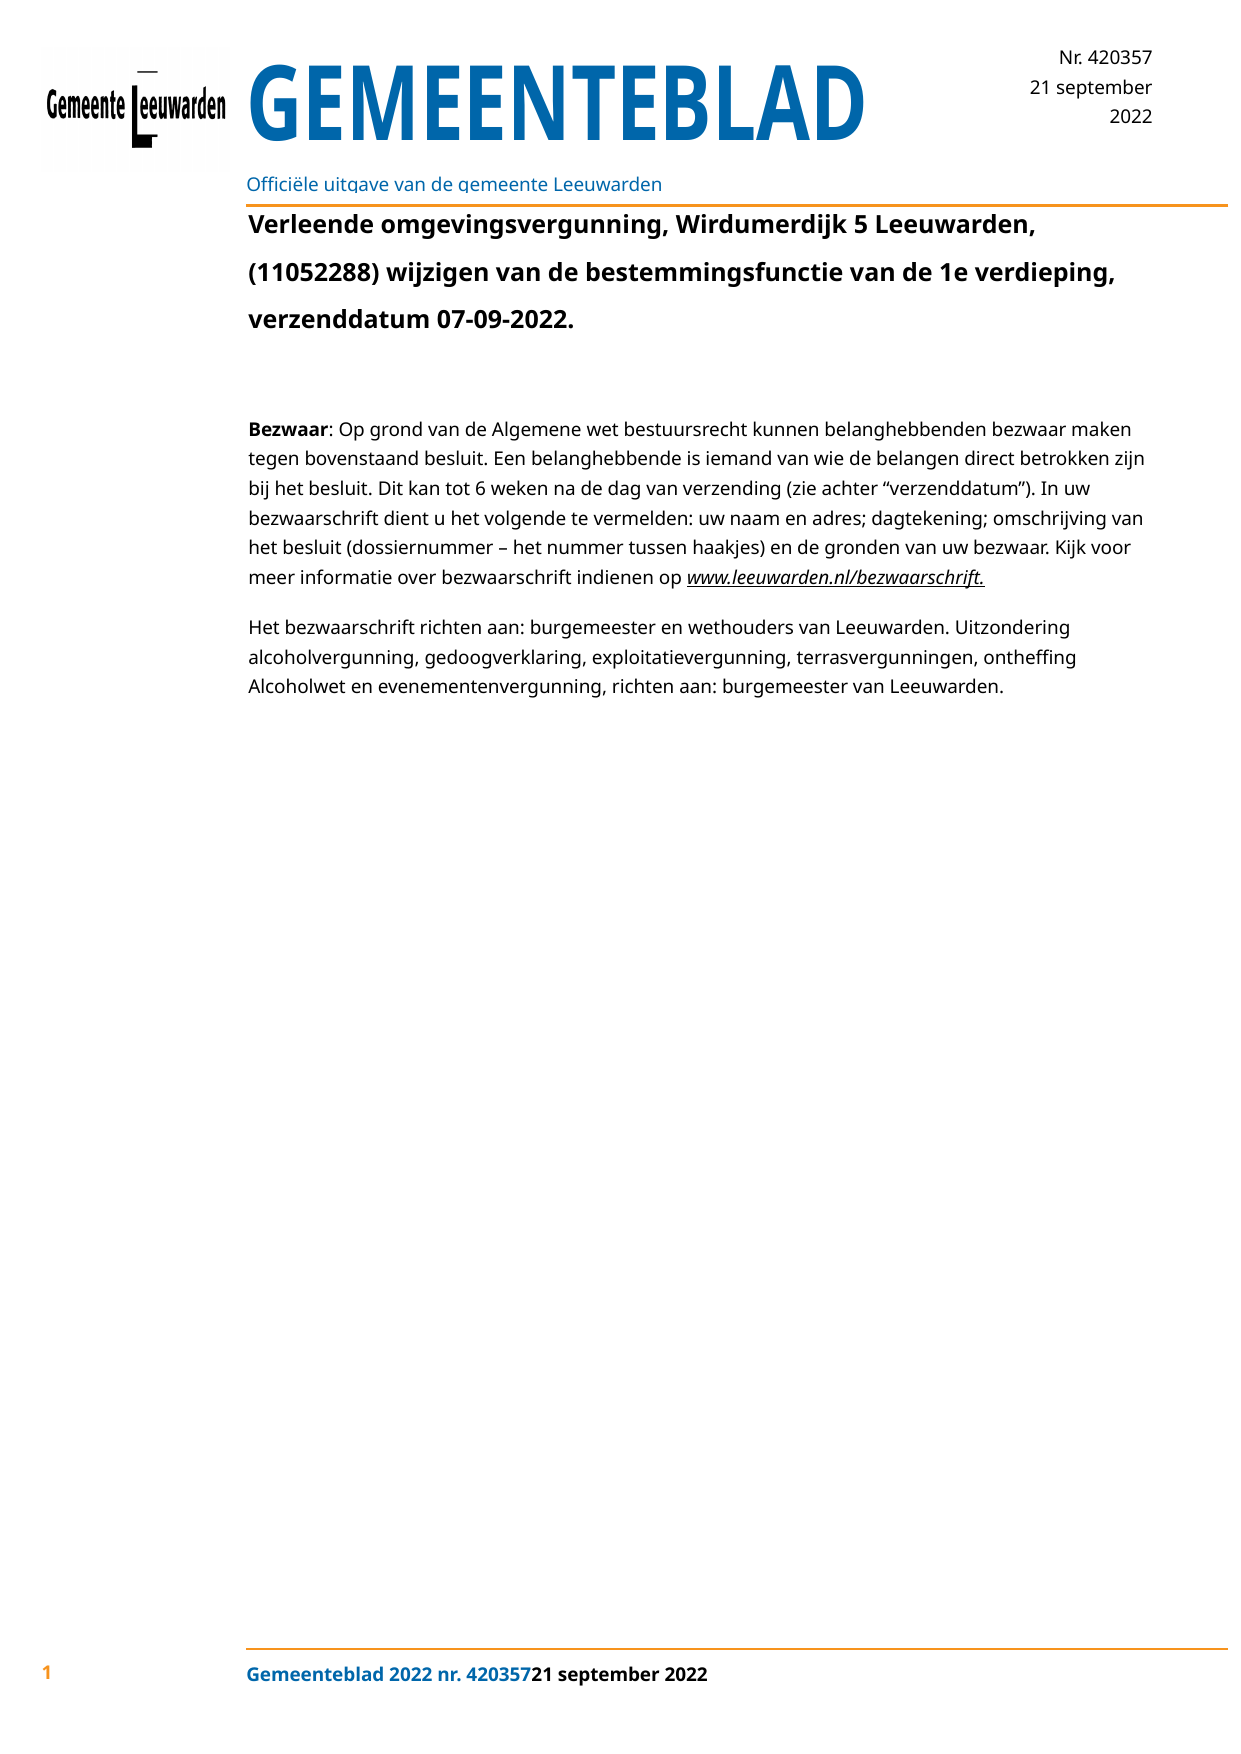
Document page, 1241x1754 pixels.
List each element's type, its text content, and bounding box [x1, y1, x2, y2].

text Het bezwaarschrift richten aan: burgemeester en wethouders van Leeuwarden. Uitzondering alcoholvergunning, gedoogverklaring, exploitatievergunning, terrasvergunningen, ontheffing Alcoholwet en evenementenvergunning, richten aan: burgemeester van Leeuwarden. [248, 614, 1152, 699]
picture [41, 47, 231, 172]
text Bezwaar: Op grond van de Algemene wet bestuursrecht kunnen belanghebbenden bezwaar maken tegen bovenstaand besluit. Een belanghebbende is iemand van wie de belangen direct betrokken zijn bij het besluit. Dit kan tot 6 weken na de dag van verzending (zie achter “verzenddatum”). In uw bezwaarschrift dient u het volgende te vermelden: uw naam en adres; dagtekening; omschrijving van het besluit (dossiernummer – het nummer tussen haakjes) en de gronden van uw bezwaar. Kijk voor meer informatie over bezwaarschrift indienen op www.leeuwarden.nl/bezwaarschrift. [248, 416, 1152, 589]
text Verleende omgevingsvergunning, Wirdumerdijk 5 Leeuwarden, (11052288) wijzigen van de bestemmingsfunctie van de 1e verdieping, verzenddatum 07-09-2022. [248, 207, 1152, 336]
